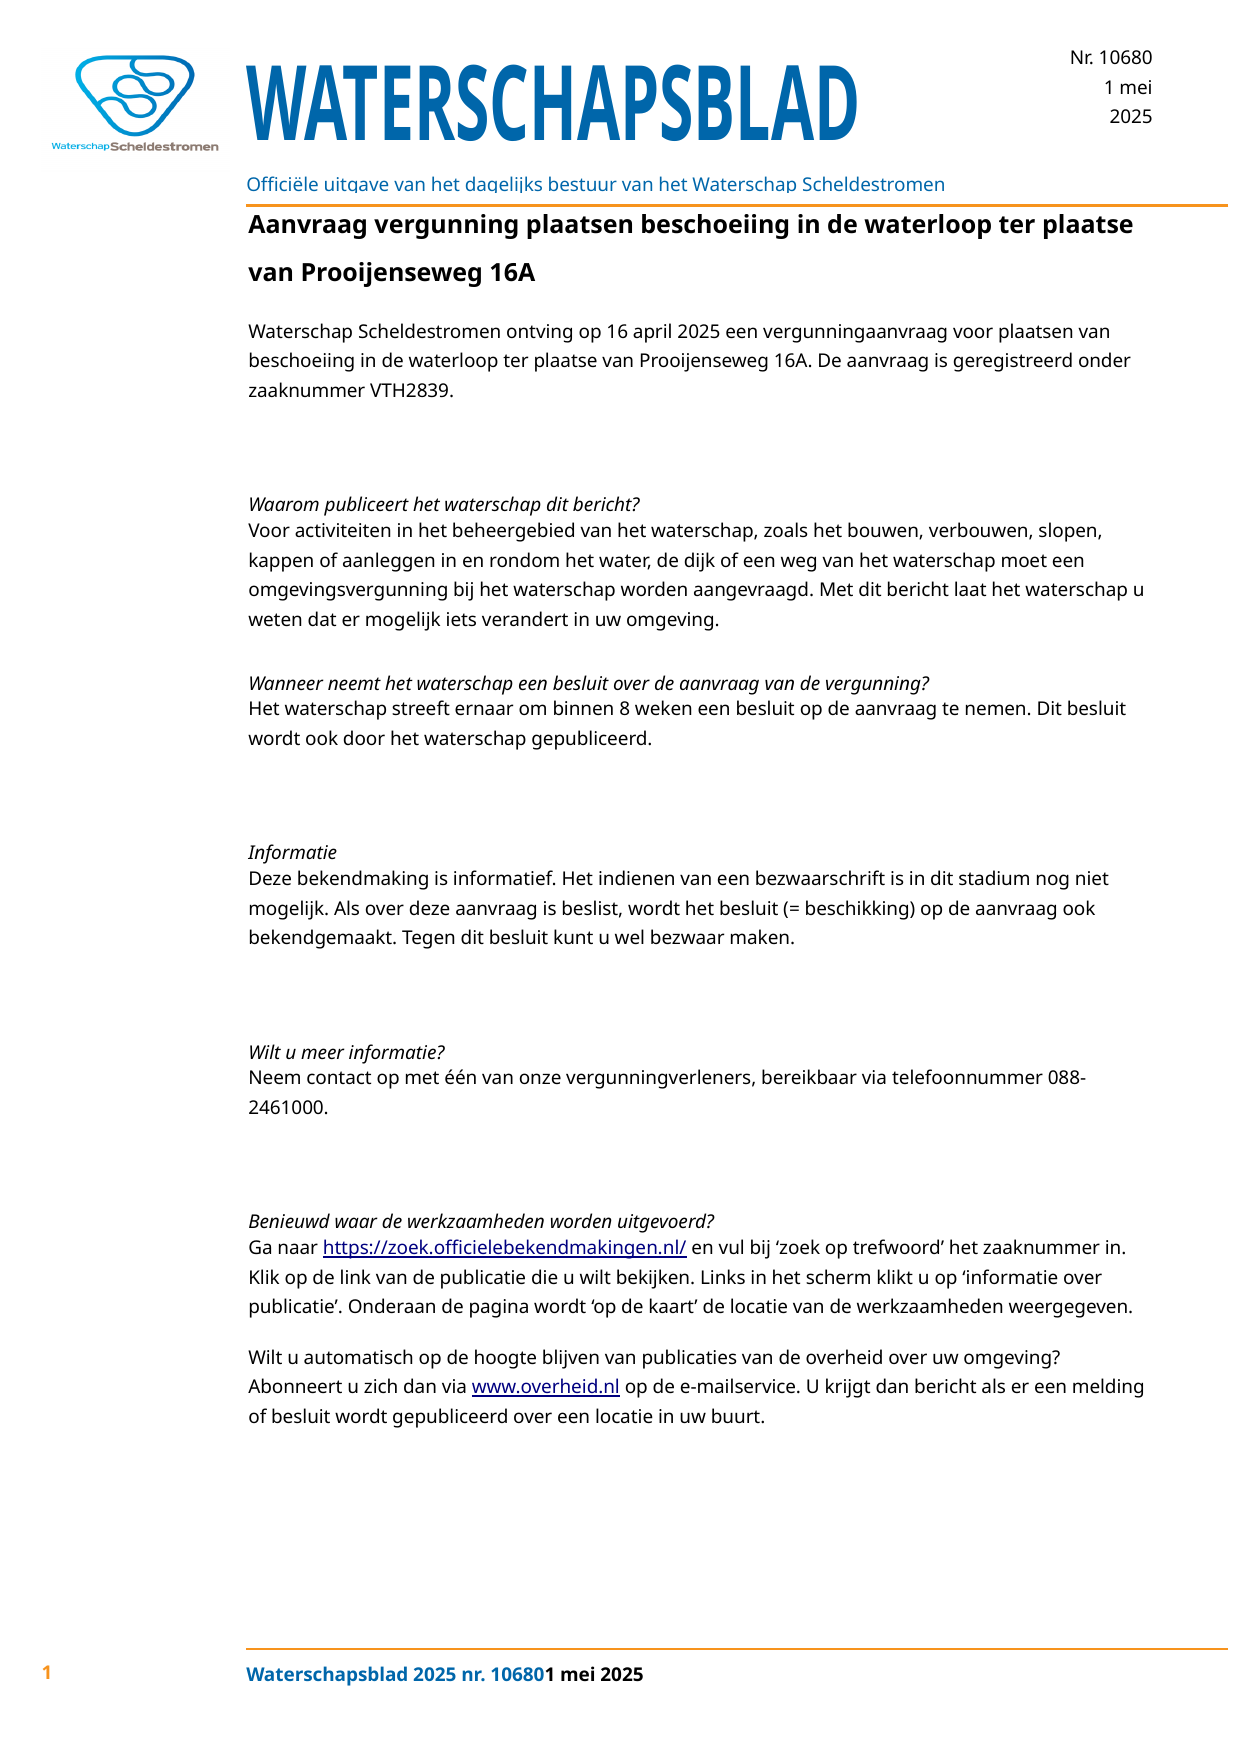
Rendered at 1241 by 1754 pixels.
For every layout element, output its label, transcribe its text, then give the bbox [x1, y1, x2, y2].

text Wanneer neemt het waterschap een besluit over de aanvraag van de vergunning? [248, 670, 1152, 696]
text Waarom publiceert het waterschap dit bericht? [248, 491, 1152, 517]
picture [41, 47, 231, 172]
text Wilt u meer informatie? [248, 1039, 1152, 1064]
text Waterschap Scheldestromen ontving op 16 april 2025 een vergunningaanvraag voor plaatsen van beschoeiing in de waterloop ter plaatse van Prooijenseweg 16A. De aanvraag is geregistreerd onder zaaknummer VTH2839. [248, 318, 1152, 403]
text Aanvraag vergunning plaatsen beschoeiing in de waterloop ter plaatse van Prooijenseweg 16A [248, 207, 1152, 288]
text Ga naar https://zoek.officielebekendmakingen.nl/ en vul bij ‘zoek op trefwoord’ het zaaknummer in. Klik op de link van de publicatie die u wilt bekijken. Links in het scherm klikt u op ‘informatie over publicatie’. Onderaan de pagina wordt ‘op de kaart’ de locatie van de werkzaamheden weergegeven. [248, 1234, 1152, 1319]
text Benieuwd waar de werkzaamheden worden uitgevoerd? [248, 1208, 1152, 1234]
text Het waterschap streeft ernaar om binnen 8 weken een besluit op de aanvraag te nemen. Dit besluit wordt ook door het waterschap gepubliceerd. [248, 696, 1152, 751]
text Voor activiteiten in het beheergebied van het waterschap, zoals het bouwen, verbouwen, slopen, kappen of aanleggen in en rondom het water, de dijk of een weg van het waterschap moet een omgevingsvergunning bij het waterschap worden aangevraagd. Met dit bericht laat het waterschap u weten dat er mogelijk iets verandert in uw omgeving. [248, 517, 1152, 632]
text Informatie [248, 839, 1152, 865]
text Deze bekendmaking is informatief. Het indienen van een bezwaarschrift is in dit stadium nog niet mogelijk. Als over deze aanvraag is beslist, wordt het besluit (= beschikking) op de aanvraag ook bekendgemaakt. Tegen dit besluit kunt u wel bezwaar maken. [248, 865, 1152, 950]
text Neem contact op met één van onze vergunningverleners, bereikbaar via telefoonnummer 088-2461000. [248, 1064, 1152, 1120]
text Wilt u automatisch op de hoogte blijven van publicaties van de overheid over uw omgeving? Abonneert u zich dan via www.overheid.nl op de e-mailservice. U krijgt dan bericht als er een melding of besluit wordt gepubliceerd over een locatie in uw buurt. [248, 1344, 1152, 1429]
